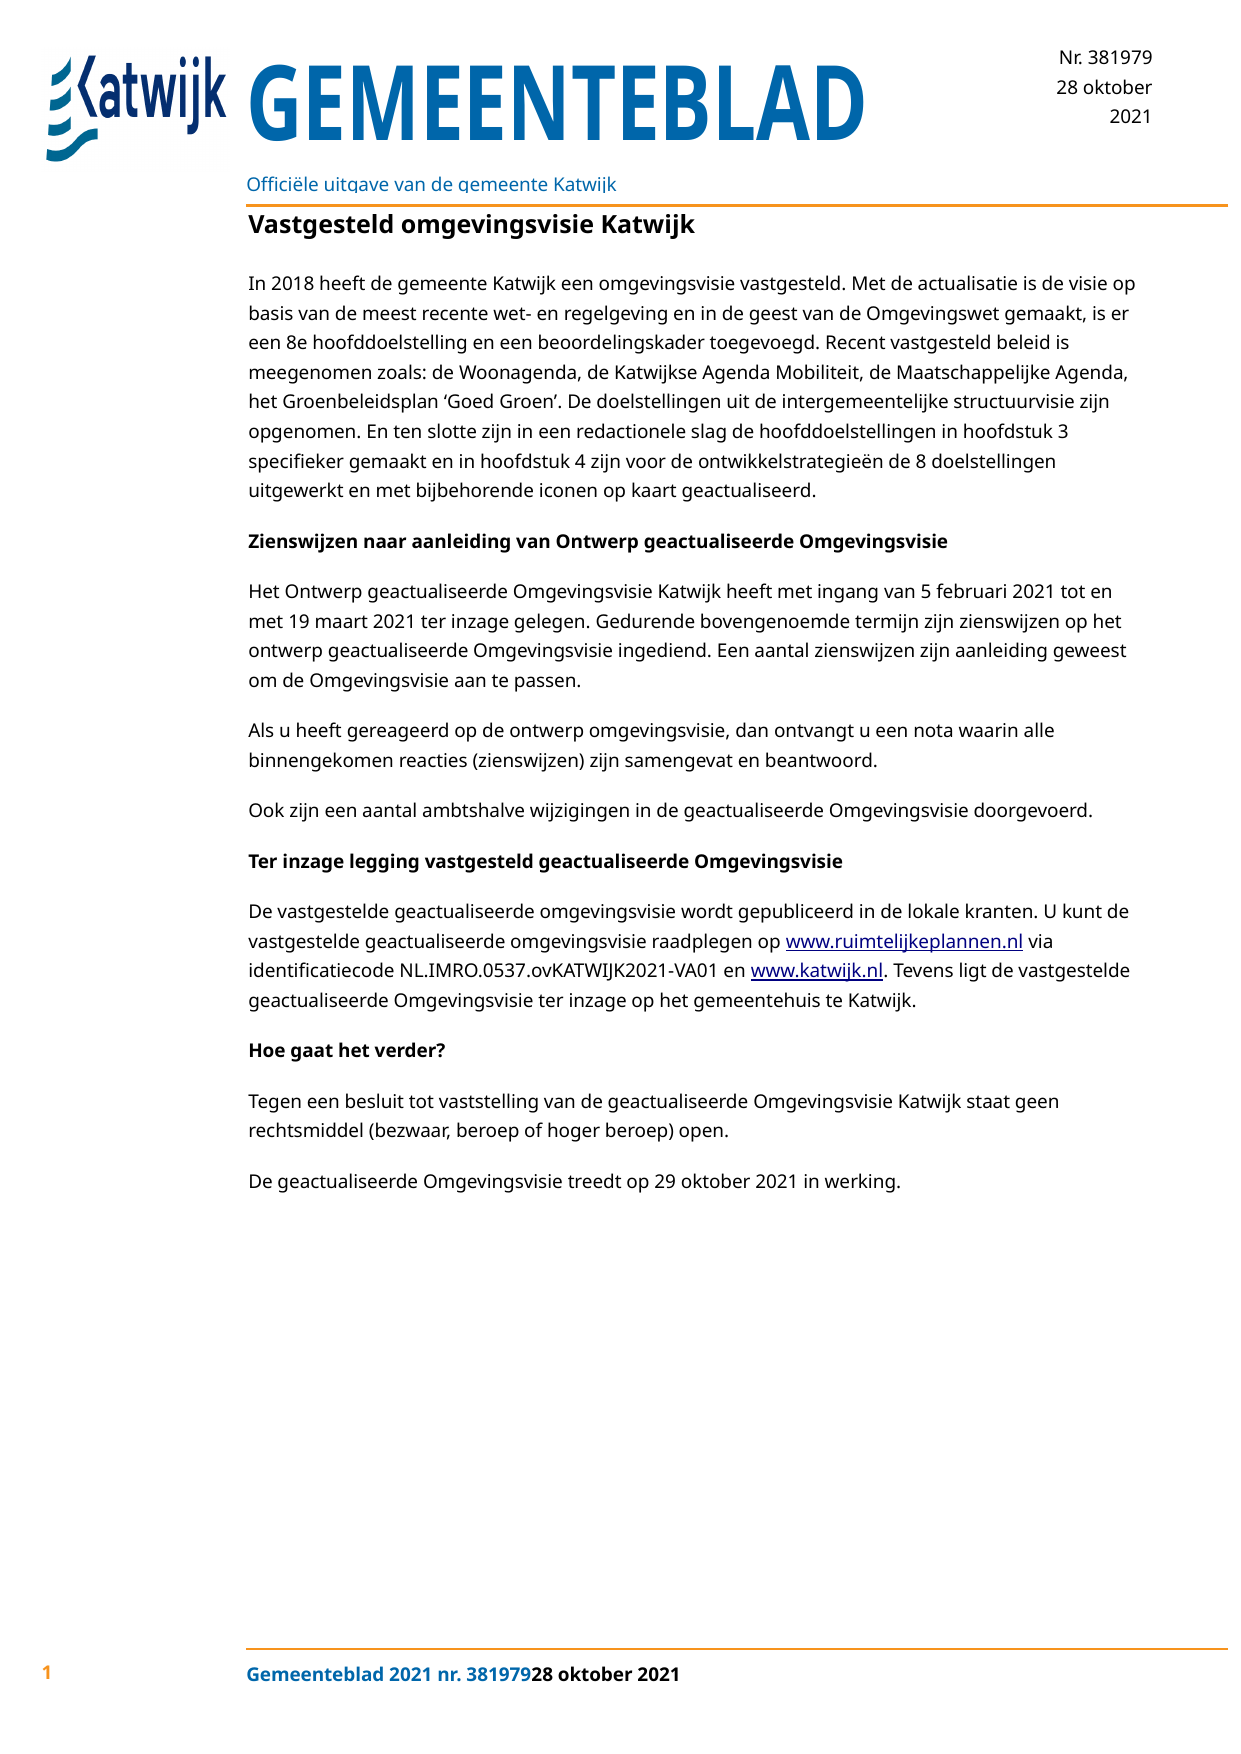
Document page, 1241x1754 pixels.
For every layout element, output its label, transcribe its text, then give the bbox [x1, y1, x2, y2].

text Zienswijzen naar aanleiding van Ontwerp geactualiseerde Omgevingsvisie [248, 528, 1152, 553]
text Ook zijn een aantal ambtshalve wijzigingen in de geactualiseerde Omgevingsvisie doorgevoerd. [248, 797, 1152, 823]
text Het Ontwerp geactualiseerde Omgevingsvisie Katwijk heeft met ingang van 5 februari 2021 tot en met 19 maart 2021 ter inzage gelegen. Gedurende bovengenoemde termijn zijn zienswijzen op het ontwerp geactualiseerde Omgevingsvisie ingediend. Een aantal zienswijzen zijn aanleiding geweest om de Omgevingsvisie aan te passen. [248, 578, 1152, 693]
text In 2018 heeft de gemeente Katwijk een omgevingsvisie vastgesteld. Met de actualisatie is de visie op basis van de meest recente wet- en regelgeving en in de geest van de Omgevingswet gemaakt, is er een 8e hoofddoelstelling en een beoordelingskader toegevoegd. Recent vastgesteld beleid is meegenomen zoals: de Woonagenda, de Katwijkse Agenda Mobiliteit, de Maatschappelijke Agenda, het Groenbeleidsplan ‘Goed Groen’. De doelstellingen uit de intergemeentelijke structuurvisie zijn opgenomen. En ten slotte zijn in een redactionele slag de hoofddoelstellingen in hoofdstuk 3 specifieker gemaakt en in hoofdstuk 4 zijn voor de ontwikkelstrategieën de 8 doelstellingen uitgewerkt en met bijbehorende iconen op kaart geactualiseerd. [248, 270, 1152, 503]
text De geactualiseerde Omgevingsvisie treedt op 29 oktober 2021 in werking. [248, 1168, 1152, 1193]
text Ter inzage legging vastgesteld geactualiseerde Omgevingsvisie [248, 848, 1152, 873]
text Tegen een besluit tot vaststelling van de geactualiseerde Omgevingsvisie Katwijk staat geen rechtsmiddel (bezwaar, beroep of hoger beroep) open. [248, 1088, 1152, 1143]
picture [41, 47, 231, 172]
text De vastgestelde geactualiseerde omgevingsvisie wordt gepubliceerd in de lokale kranten. U kunt de vastgestelde geactualiseerde omgevingsvisie raadplegen op www.ruimtelijkeplannen.nl via identificatiecode NL.IMRO.0537.ovKATWIJK2021-VA01 en www.katwijk.nl. Tevens ligt de vastgestelde geactualiseerde Omgevingsvisie ter inzage op het gemeentehuis te Katwijk. [248, 898, 1152, 1013]
text Hoe gaat het verder? [248, 1037, 1152, 1063]
text Als u heeft gereageerd op de ontwerp omgevingsvisie, dan ontvangt u een nota waarin alle binnengekomen reacties (zienswijzen) zijn samengevat en beantwoord. [248, 717, 1152, 773]
text Vastgesteld omgevingsvisie Katwijk [248, 207, 1152, 241]
